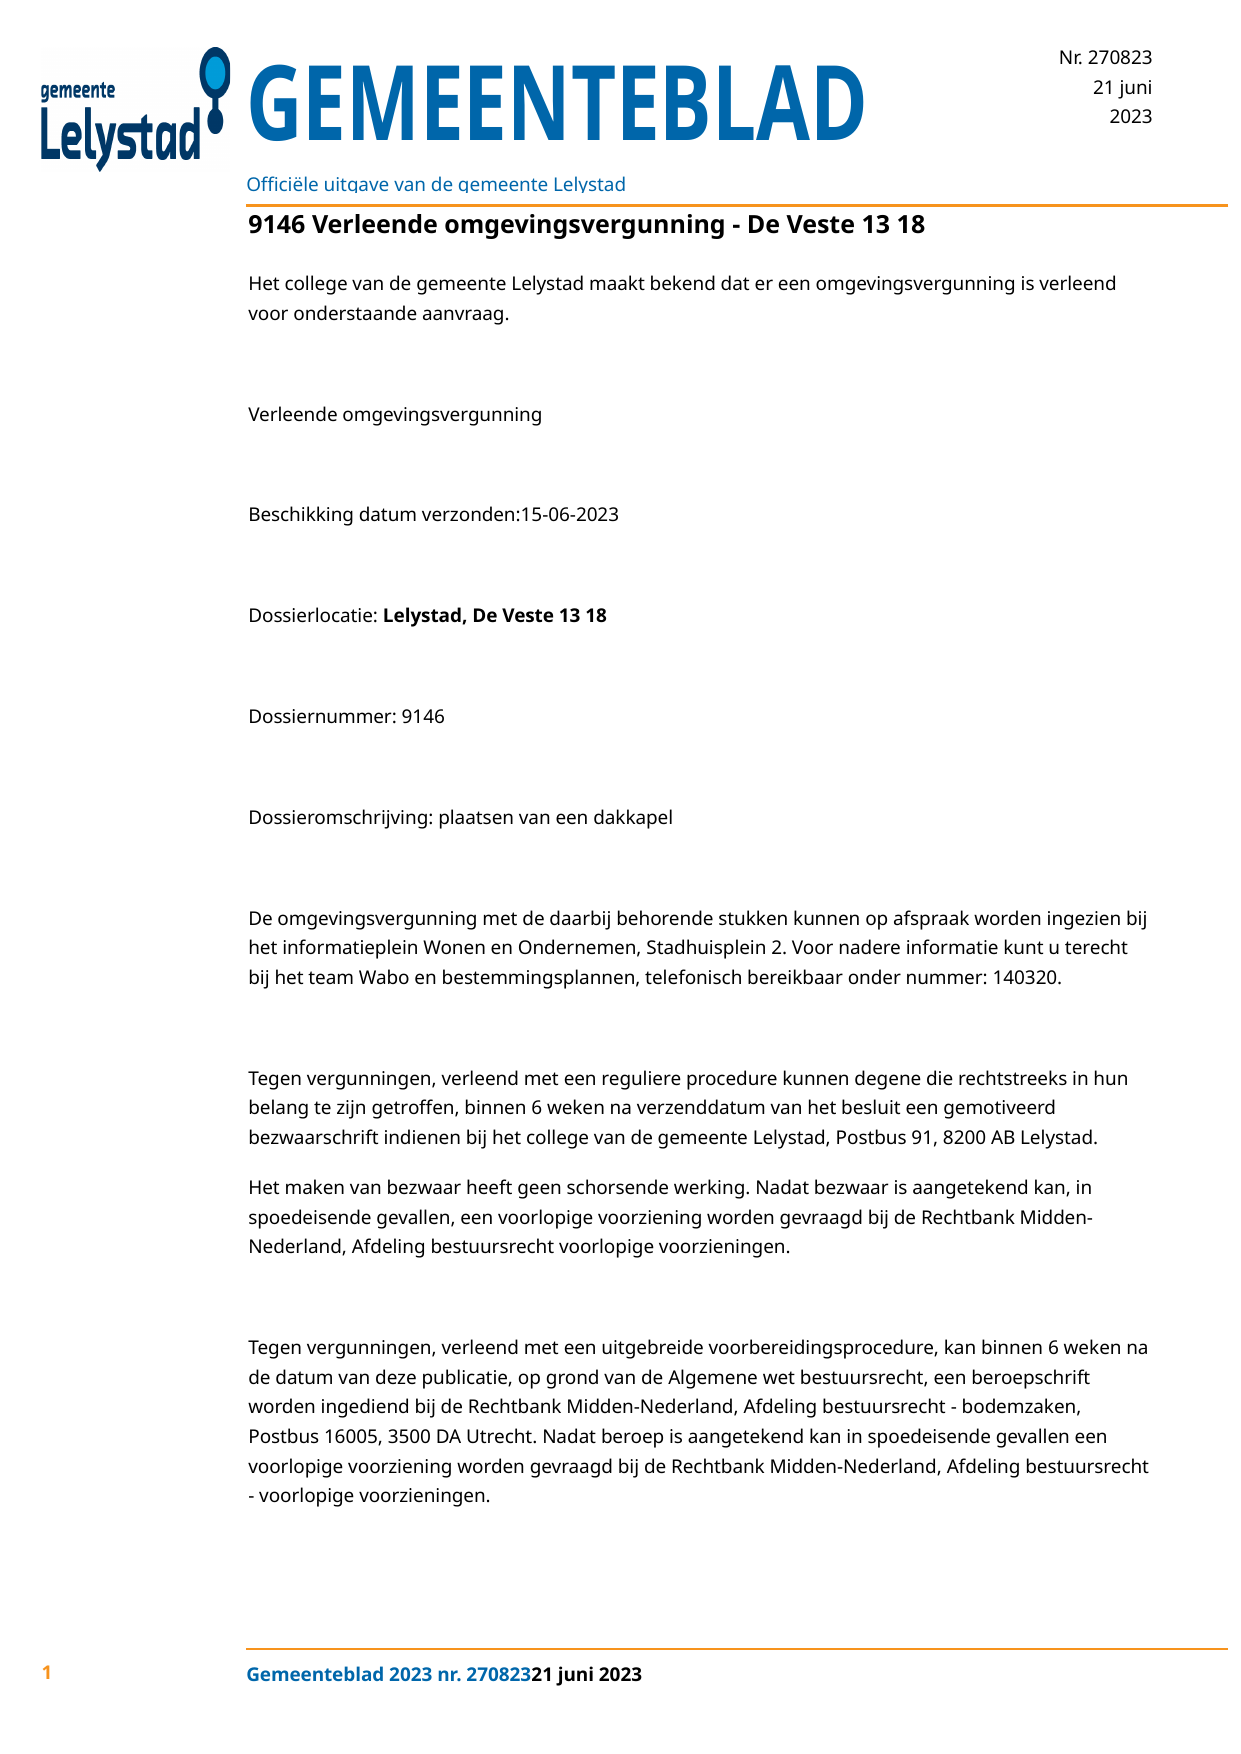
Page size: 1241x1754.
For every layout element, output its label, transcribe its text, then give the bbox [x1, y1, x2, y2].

text Het college van de gemeente Lelystad maakt bekend dat er een omgevingsvergunning is verleend voor onderstaande aanvraag. [248, 270, 1152, 326]
text Tegen vergunningen, verleend met een reguliere procedure kunnen degene die rechtstreeks in hun belang te zijn getroffen, binnen 6 weken na verzenddatum van het besluit een gemotiveerd bezwaarschrift indienen bij het college van de gemeente Lelystad, Postbus 91, 8200 AB Lelystad. [248, 1065, 1152, 1150]
text Beschikking datum verzonden:15-06-2023 [248, 502, 1152, 527]
text Verleende omgevingsvergunning [248, 401, 1152, 426]
text Dossiernummer: 9146 [248, 703, 1152, 729]
picture [41, 47, 231, 172]
text 9146 Verleende omgevingsvergunning - De Veste 13 18 [248, 207, 1152, 241]
text Het maken van bezwaar heeft geen schorsende werking. Nadat bezwaar is aangetekend kan, in spoedeisende gevallen, een voorlopige voorziening worden gevraagd bij de Rechtbank Midden-Nederland, Afdeling bestuursrecht voorlopige voorzieningen. [248, 1174, 1152, 1259]
text Dossierlocatie: Lelystad, De Veste 13 18 [248, 602, 1152, 628]
text De omgevingsvergunning met de daarbij behorende stukken kunnen op afspraak worden ingezien bij het informatieplein Wonen en Ondernemen, Stadhuisplein 2. Voor nadere informatie kunt u terecht bij het team Wabo en bestemmingsplannen, telefonisch bereikbaar onder nummer: 140320. [248, 905, 1152, 990]
text Tegen vergunningen, verleend met een uitgebreide voorbereidingsprocedure, kan binnen 6 weken na de datum van deze publicatie, op grond van de Algemene wet bestuursrecht, een beroepschrift worden ingediend bij de Rechtbank Midden-Nederland, Afdeling bestuursrecht - bodemzaken, Postbus 16005, 3500 DA Utrecht. Nadat beroep is aangetekend kan in spoedeisende gevallen een voorlopige voorziening worden gevraagd bij de Rechtbank Midden-Nederland, Afdeling bestuursrecht - voorlopige voorzieningen. [248, 1334, 1152, 1508]
text Dossieromschrijving: plaatsen van een dakkapel [248, 804, 1152, 830]
